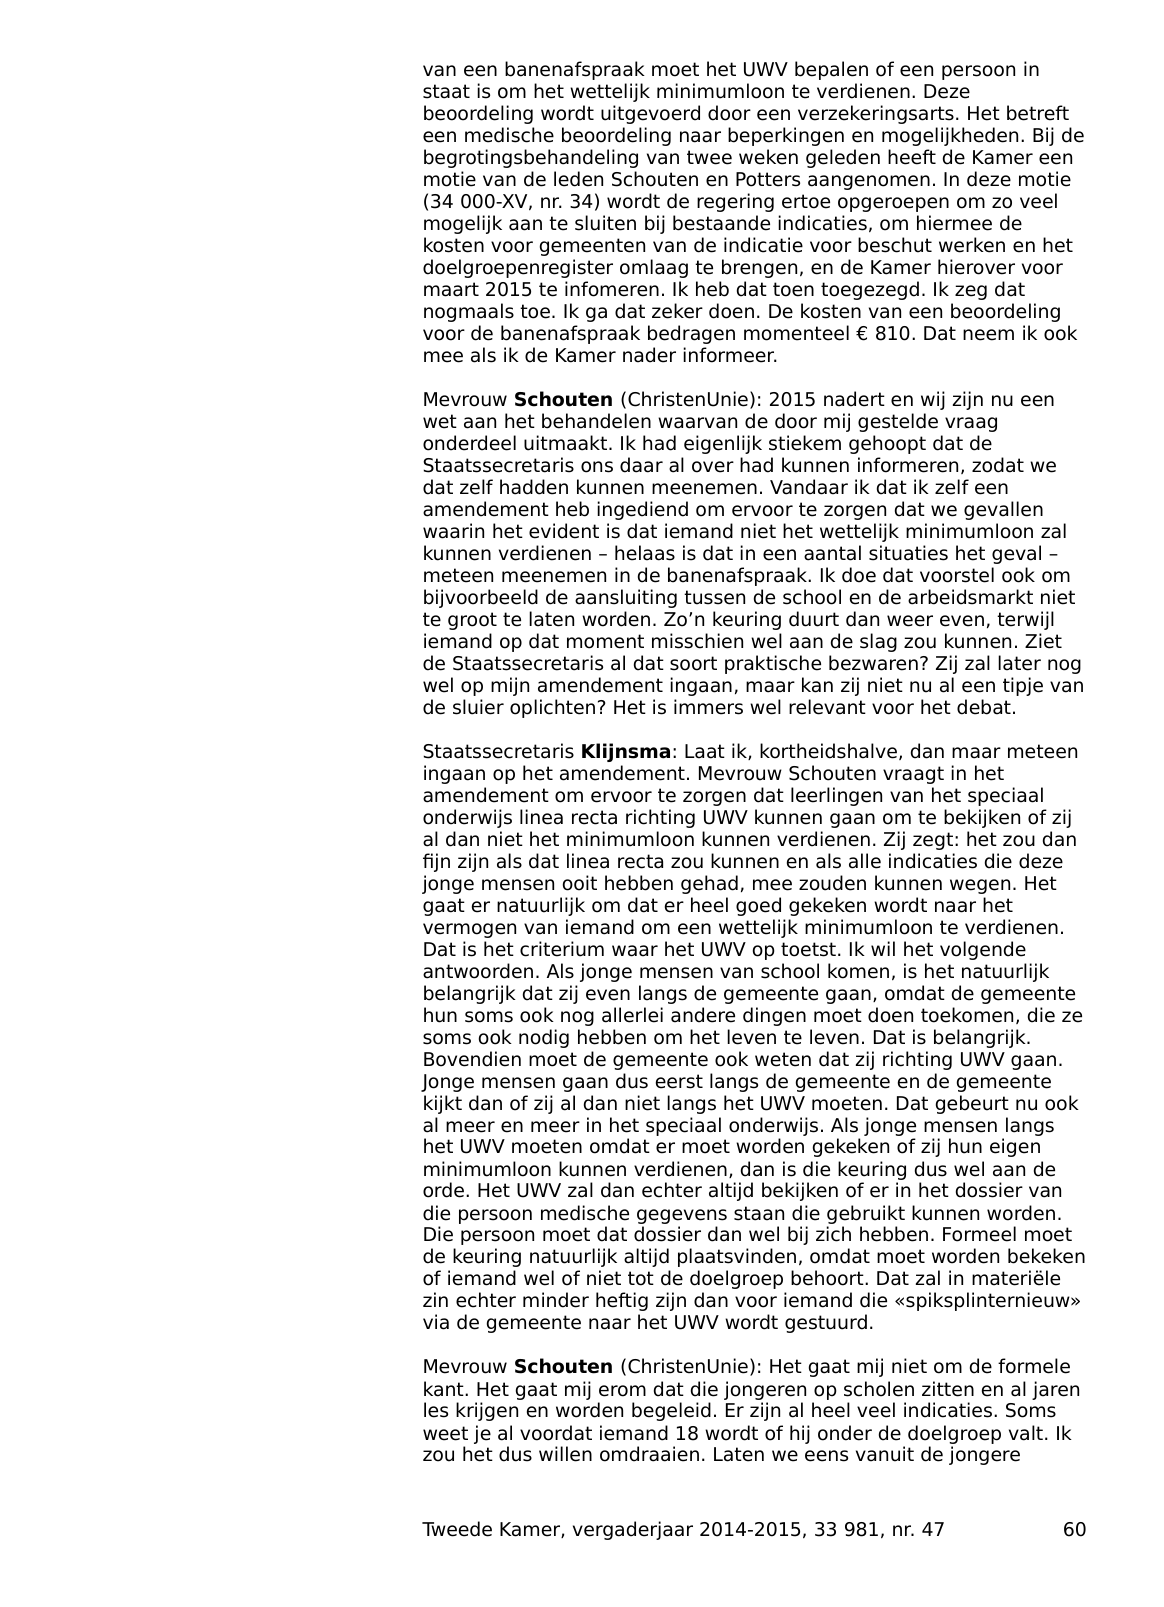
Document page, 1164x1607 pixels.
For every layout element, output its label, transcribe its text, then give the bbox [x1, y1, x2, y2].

text Staatssecretaris Klijnsma: Laat ik, kortheidshalve, dan maar meteen ingaan op het amendement. Mevrouw Schouten vraagt in het amendement om ervoor te zorgen dat leerlingen van het speciaal onderwijs linea recta richting UWV kunnen gaan om te bekijken of zij al dan niet het minimumloon kunnen verdienen. Zij zegt: het zou dan fijn zijn als dat linea recta zou kunnen en als alle indicaties die deze jonge mensen ooit hebben gehad, mee zouden kunnen wegen. Het gaat er natuurlijk om dat er heel goed gekeken wordt naar het vermogen van iemand om een wettelijk minimumloon te verdienen. Dat is het criterium waar het UWV op toetst. Ik wil het volgende antwoorden. Als jonge mensen van school komen, is het natuurlijk belangrijk dat zij even langs de gemeente gaan, omdat de gemeente hun soms ook nog allerlei andere dingen moet doen toekomen, die ze soms ook nodig hebben om het leven te leven. Dat is belangrijk. Bovendien moet de gemeente ook weten dat zij richting UWV gaan. Jonge mensen gaan dus eerst langs de gemeente en de gemeente kijkt dan of zij al dan niet langs het UWV moeten. Dat gebeurt nu ook al meer en meer in het speciaal onderwijs. Als jonge mensen langs het UWV moeten omdat er moet worden gekeken of zij hun eigen minimumloon kunnen verdienen, dan is die keuring dus wel aan de orde. Het UWV zal dan echter altijd bekijken of er in het dossier van die persoon medische gegevens staan die gebruikt kunnen worden. Die persoon moet dat dossier dan wel bij zich hebben. Formeel moet de keuring natuurlijk altijd plaatsvinden, omdat moet worden bekeken of iemand wel of niet tot de doelgroep behoort. Dat zal in materiële zin echter minder heftig zijn dan voor iemand die «spiksplinternieuw» via de gemeente naar het UWV wordt gestuurd. [422, 741, 1087, 1334]
text van een banenafspraak moet het UWV bepalen of een persoon in staat is om het wettelijk minimumloon te verdienen. Deze beoordeling wordt uitgevoerd door een verzekeringsarts. Het betreft een medische beoordeling naar beperkingen en mogelijkheden. Bij de begrotingsbehandeling van twee weken geleden heeft de Kamer een motie van de leden Schouten en Potters aangenomen. In deze motie (34 000-XV, nr. 34) wordt de regering ertoe opgeroepen om zo veel mogelijk aan te sluiten bij bestaande indicaties, om hiermee de kosten voor gemeenten van de indicatie voor beschut werken en het doelgroepenregister omlaag te brengen, en de Kamer hierover voor maart 2015 te infomeren. Ik heb dat toen toegezegd. Ik zeg dat nogmaals toe. Ik ga dat zeker doen. De kosten van een beoordeling voor de banenafspraak bedragen momenteel € 810. Dat neem ik ook mee als ik de Kamer nader informeer. [422, 59, 1087, 367]
text Mevrouw Schouten (ChristenUnie): Het gaat mij niet om de formele kant. Het gaat mij erom dat die jongeren op scholen zitten en al jaren les krijgen en worden begeleid. Er zijn al heel veel indicaties. Soms weet je al voordat iemand 18 wordt of hij onder de doelgroep valt. Ik zou het dus willen omdraaien. Laten we eens vanuit de jongere [422, 1356, 1087, 1466]
text Mevrouw Schouten (ChristenUnie): 2015 nadert en wij zijn nu een wet aan het behandelen waarvan de door mij gestelde vraag onderdeel uitmaakt. Ik had eigenlijk stiekem gehoopt dat de Staatssecretaris ons daar al over had kunnen informeren, zodat we dat zelf hadden kunnen meenemen. Vandaar ik dat ik zelf een amendement heb ingediend om ervoor te zorgen dat we gevallen waarin het evident is dat iemand niet het wettelijk minimumloon zal kunnen verdienen – helaas is dat in een aantal situaties het geval – meteen meenemen in de banenafspraak. Ik doe dat voorstel ook om bijvoorbeeld de aansluiting tussen de school en de arbeidsmarkt niet te groot te laten worden. Zo’n keuring duurt dan weer even, terwijl iemand op dat moment misschien wel aan de slag zou kunnen. Ziet de Staatssecretaris al dat soort praktische bezwaren? Zij zal later nog wel op mijn amendement ingaan, maar kan zij niet nu al een tipje van de sluier oplichten? Het is immers wel relevant voor het debat. [422, 389, 1087, 719]
